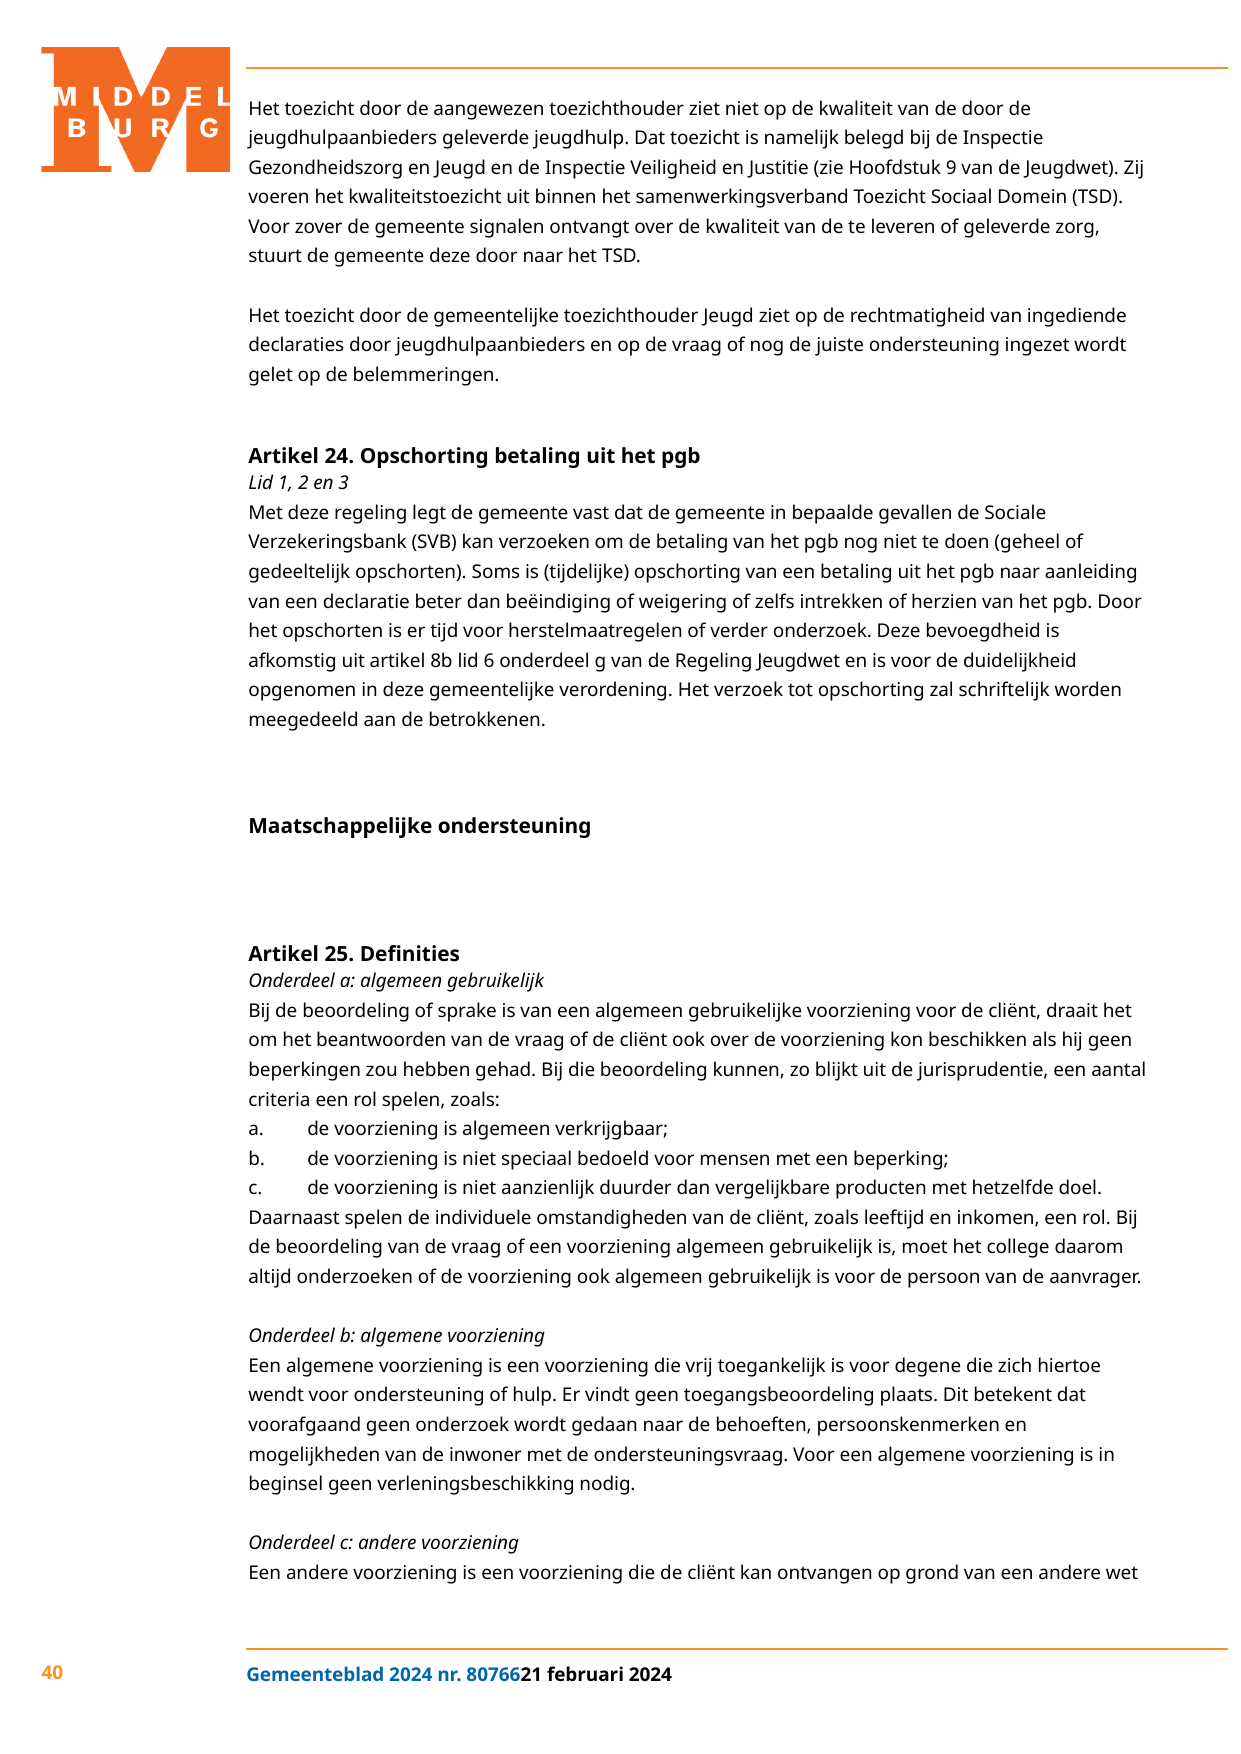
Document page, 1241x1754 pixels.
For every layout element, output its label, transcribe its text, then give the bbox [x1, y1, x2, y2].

text Onderdeel b: algemene voorziening [248, 1322, 1152, 1348]
text Maatschappelijke ondersteuning [248, 811, 1152, 839]
text Onderdeel c: andere voorziening [248, 1529, 1152, 1555]
list de voorziening is niet speciaal bedoeld voor mensen met een beperking; [248, 1145, 1152, 1171]
picture [41, 47, 231, 172]
text Bij de beoordeling of sprake is van een algemeen gebruikelijke voorziening voor de cliënt, draait het om het beantwoorden van de vraag of de cliënt ook over de voorziening kon beschikken als hij geen beperkingen zou hebben gehad. Bij die beoordeling kunnen, zo blijkt uit de jurisprudentie, een aantal criteria een rol spelen, zoals: [248, 997, 1152, 1112]
text Daarnaast spelen de individuele omstandigheden van de cliënt, zoals leeftijd en inkomen, een rol. Bij de beoordeling van de vraag of een voorziening algemeen gebruikelijk is, moet het college daarom altijd onderzoeken of de voorziening ook algemeen gebruikelijk is voor de persoon van de aanvrager. [248, 1204, 1152, 1289]
text Het toezicht door de gemeentelijke toezichthouder Jeugd ziet op de rechtmatigheid van ingediende declaraties door jeugdhulpaanbieders en op de vraag of nog de juiste ondersteuning ingezet wordt gelet op de belemmeringen. [248, 302, 1152, 387]
text Artikel 24. Opschorting betaling uit het pgb [248, 441, 1152, 469]
text Een andere voorziening is een voorziening die de cliënt kan ontvangen op grond van een andere wet [248, 1559, 1152, 1585]
text Het toezicht door de aangewezen toezichthouder ziet niet op de kwaliteit van de door de jeugdhulpaanbieders geleverde jeugdhulp. Dat toezicht is namelijk belegd bij de Inspectie Gezondheidszorg en Jeugd en de Inspectie Veiligheid en Justitie (zie Hoofdstuk 9 van de Jeugdwet). Zij voeren het kwaliteitstoezicht uit binnen het samenwerkingsverband Toezicht Sociaal Domein (TSD). Voor zover de gemeente signalen ontvangt over de kwaliteit van de te leveren of geleverde zorg, stuurt de gemeente deze door naar het TSD. [248, 95, 1152, 268]
text Onderdeel a: algemeen gebruikelijk [248, 967, 1152, 993]
list de voorziening is algemeen verkrijgbaar; [248, 1115, 1152, 1141]
text Een algemene voorziening is een voorziening die vrij toegankelijk is voor degene die zich hiertoe wendt voor ondersteuning of hulp. Er vindt geen toegangsbeoordeling plaats. Dit betekent dat voorafgaand geen onderzoek wordt gedaan naar de behoeften, persoonskenmerken en mogelijkheden van de inwoner met de ondersteuningsvraag. Voor een algemene voorziening is in beginsel geen verleningsbeschikking nodig. [248, 1352, 1152, 1496]
text Met deze regeling legt de gemeente vast dat de gemeente in bepaalde gevallen de Sociale Verzekeringsbank (SVB) kan verzoeken om de betaling van het pgb nog niet te doen (geheel of gedeeltelijk opschorten). Soms is (tijdelijke) opschorting van een betaling uit het pgb naar aanleiding van een declaratie beter dan beëindiging of weigering of zelfs intrekken of herzien van het pgb. Door het opschorten is er tijd voor herstelmaatregelen of verder onderzoek. Deze bevoegdheid is afkomstig uit artikel 8b lid 6 onderdeel g van de Regeling Jeugdwet en is voor de duidelijkheid opgenomen in deze gemeentelijke verordening. Het verzoek tot opschorting zal schriftelijk worden meegedeeld aan de betrokkenen. [248, 499, 1152, 732]
text Lid 1, 2 en 3 [248, 469, 1152, 495]
text Artikel 25. Definities [248, 939, 1152, 967]
list de voorziening is niet aanzienlijk duurder dan vergelijkbare producten met hetzelfde doel. [248, 1174, 1152, 1200]
